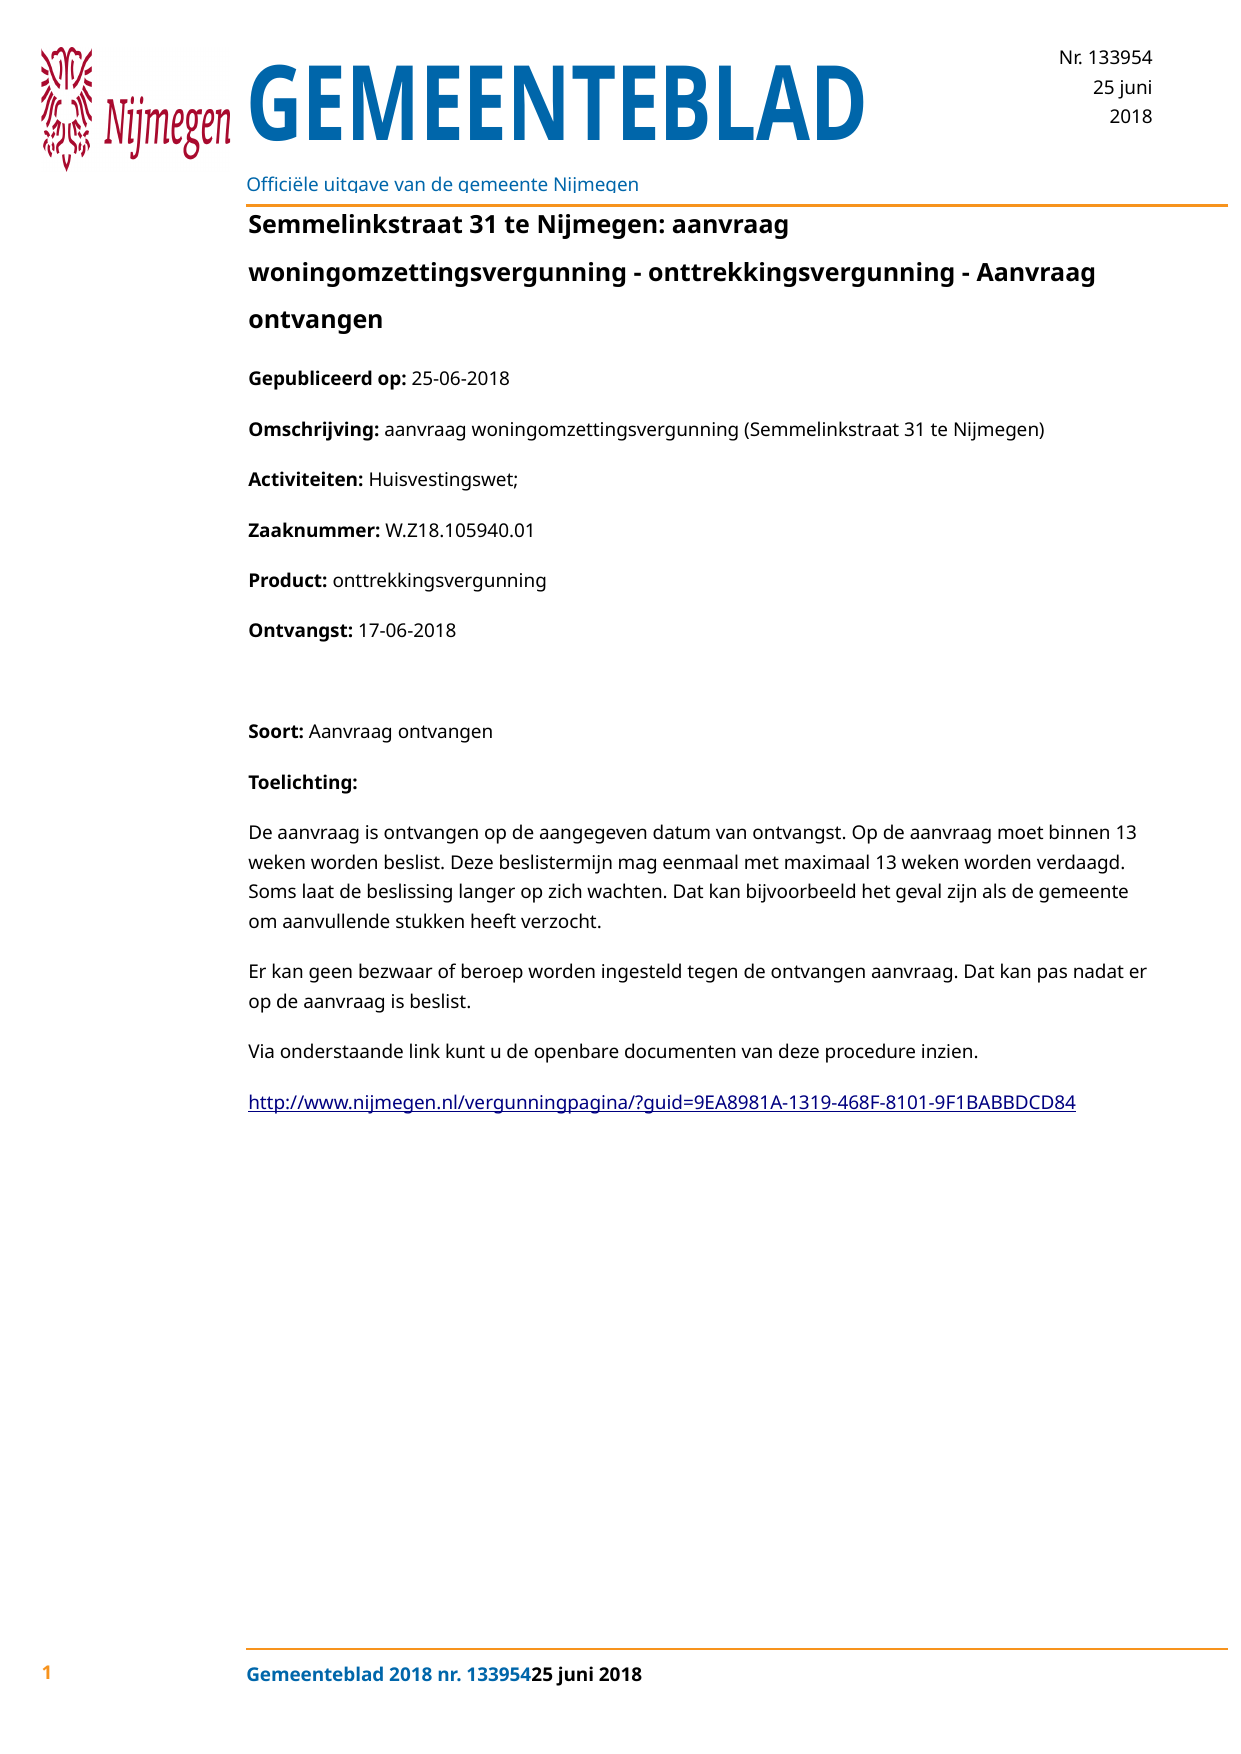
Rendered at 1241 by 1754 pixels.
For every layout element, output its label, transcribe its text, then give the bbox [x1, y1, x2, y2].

text Soort: Aanvraag ontvangen [248, 718, 1152, 744]
text Zaaknummer: W.Z18.105940.01 [248, 517, 1152, 542]
text Ontvangst: 17-06-2018 [248, 618, 1152, 643]
picture [41, 47, 231, 172]
text Activiteiten: Huisvestingswet; [248, 466, 1152, 492]
text Toelichting: [248, 769, 1152, 794]
text Er kan geen bezwaar of beroep worden ingesteld tegen de ontvangen aanvraag. Dat kan pas nadat er op de aanvraag is beslist. [248, 958, 1152, 1014]
text De aanvraag is ontvangen op de aangegeven datum van ontvangst. Op de aanvraag moet binnen 13 weken worden beslist. Deze beslistermijn mag eenmaal met maximaal 13 weken worden verdaagd. Soms laat de beslissing langer op zich wachten. Dat kan bijvoorbeeld het geval zijn als de gemeente om aanvullende stukken heeft verzocht. [248, 819, 1152, 934]
text Semmelinkstraat 31 te Nijmegen: aanvraag woningomzettingsvergunning - onttrekkingsvergunning - Aanvraag ontvangen [248, 207, 1152, 336]
text Via onderstaande link kunt u de openbare documenten van deze procedure inzien. [248, 1038, 1152, 1064]
text http://www.nijmegen.nl/vergunningpagina/?guid=9EA8981A-1319-468F-8101-9F1BABBDCD84 [248, 1089, 1152, 1114]
text Product: onttrekkingsvergunning [248, 567, 1152, 593]
text Gepubliceerd op: 25-06-2018 [248, 366, 1152, 391]
text Omschrijving: aanvraag woningomzettingsvergunning (Semmelinkstraat 31 te Nijmegen) [248, 416, 1152, 442]
